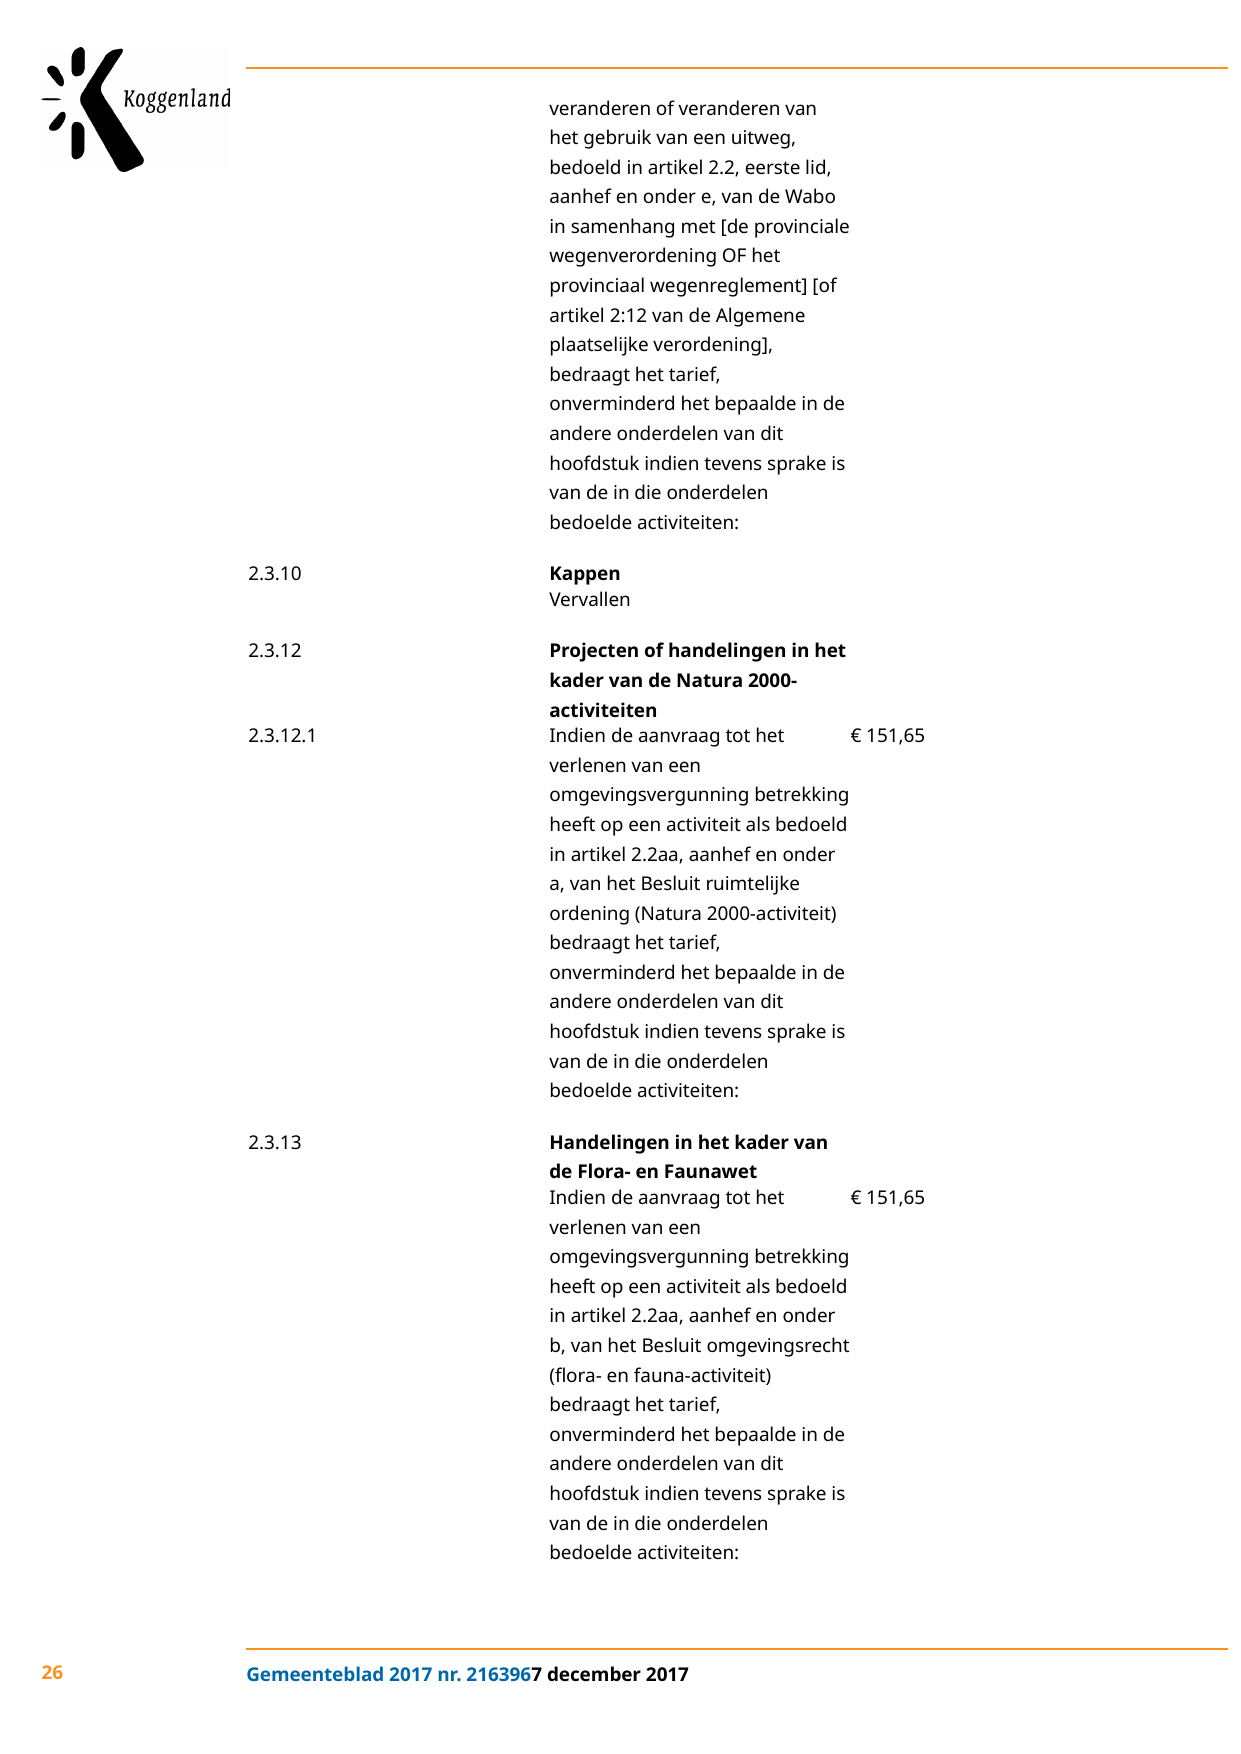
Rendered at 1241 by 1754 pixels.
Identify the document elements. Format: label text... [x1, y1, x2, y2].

table_cell [549, 1565, 850, 1591]
table_cell [549, 612, 850, 638]
table_cell 2.3.12 [248, 638, 549, 722]
table_cell [850, 1129, 1152, 1184]
table_cell [850, 95, 1152, 535]
table_cell Handelingen in het kader van de Flora- en Faunawet [549, 1129, 850, 1184]
table_cell [248, 1103, 549, 1129]
table_cell Kappen [549, 560, 850, 586]
table_cell [850, 535, 1152, 560]
table_cell [549, 535, 850, 560]
table_cell [248, 612, 549, 638]
table_cell [850, 560, 1152, 586]
table_cell [248, 1565, 549, 1591]
table_cell Vervallen [549, 586, 850, 612]
table_cell [850, 638, 1152, 722]
table_cell [850, 1103, 1152, 1129]
table_cell Indien de aanvraag tot het verlenen van een omgevingsvergunning betrekking heeft op een activiteit als bedoeld in artikel 2.2aa, aanhef en onder b, van het Besluit omgevingsrecht (flora- en fauna-activiteit) bedraagt het tarief, onverminderd het bepaalde in de andere onderdelen van dit hoofdstuk indien tevens sprake is van de in die onderdelen bedoelde activiteiten: [549, 1184, 850, 1565]
table_cell [248, 95, 549, 535]
table_cell 2.3.10 [248, 560, 549, 586]
table_cell [248, 1184, 549, 1565]
table_cell [248, 535, 549, 560]
picture [41, 47, 231, 172]
table_cell Projecten of handelingen in het kader van de Natura 2000-activiteiten [549, 638, 850, 722]
table_cell [850, 1565, 1152, 1591]
table_cell veranderen of veranderen van het gebruik van een uitweg, bedoeld in artikel 2.2, eerste lid, aanhef en onder e, van de Wabo in samenhang met [de provinciale wegenverordening OF het provinciaal wegenreglement] [of artikel 2:12 van de Algemene plaatselijke verordening], bedraagt het tarief, onverminderd het bepaalde in de andere onderdelen van dit hoofdstuk indien tevens sprake is van de in die onderdelen bedoelde activiteiten: [549, 95, 850, 535]
table_cell [850, 612, 1152, 638]
table_cell 2.3.12.1 [248, 723, 549, 1103]
table_cell [248, 586, 549, 612]
table_cell € 151,65 [850, 723, 1152, 1103]
table_cell [850, 586, 1152, 612]
table_cell Indien de aanvraag tot het verlenen van een omgevingsvergunning betrekking heeft op een activiteit als bedoeld in artikel 2.2aa, aanhef en onder a, van het Besluit ruimtelijke ordening (Natura 2000-activiteit) bedraagt het tarief, onverminderd het bepaalde in de andere onderdelen van dit hoofdstuk indien tevens sprake is van de in die onderdelen bedoelde activiteiten: [549, 723, 850, 1103]
table_cell [549, 1103, 850, 1129]
table_cell € 151,65 [850, 1184, 1152, 1565]
table_cell 2.3.13 [248, 1129, 549, 1184]
